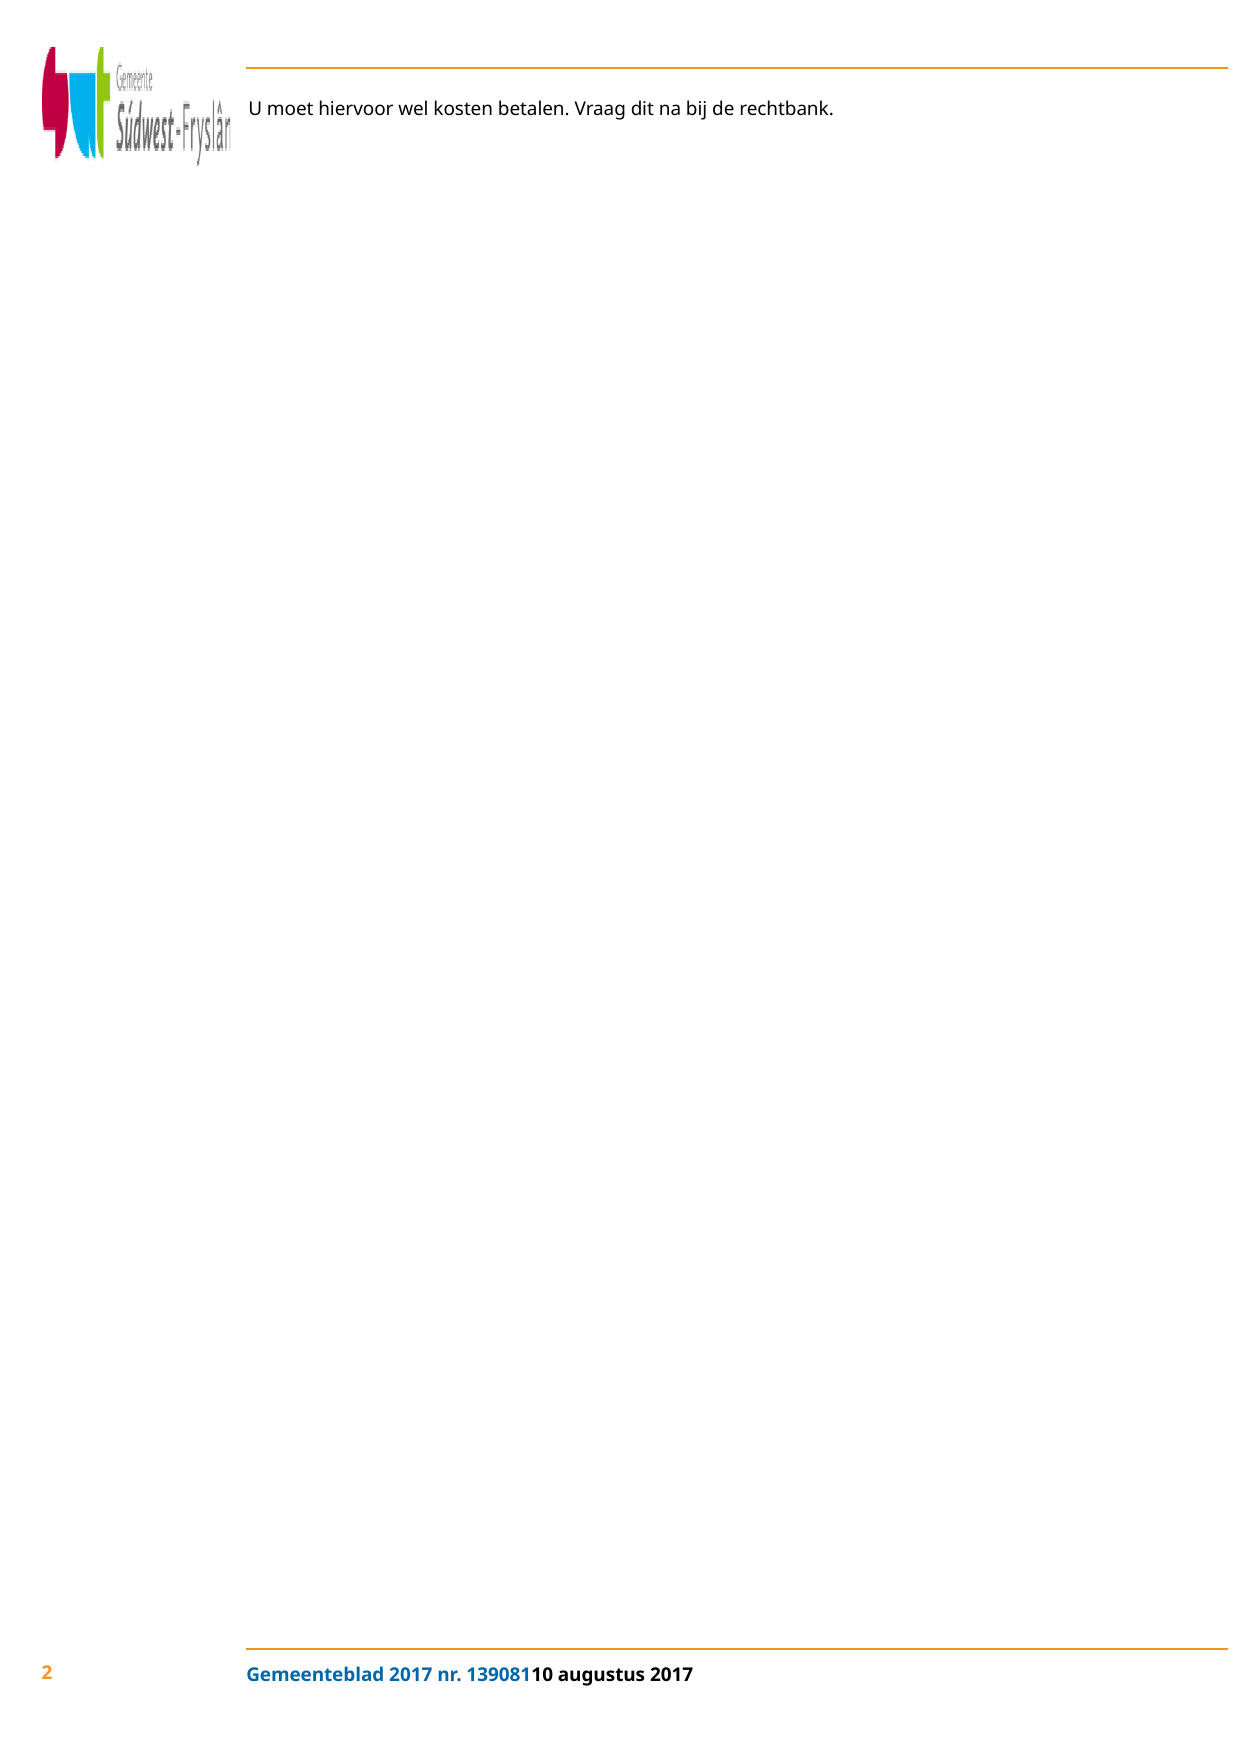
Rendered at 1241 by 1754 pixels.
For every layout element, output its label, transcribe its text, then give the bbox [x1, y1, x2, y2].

picture [41, 47, 231, 172]
text U moet hiervoor wel kosten betalen. Vraag dit na bij de rechtbank. [248, 95, 1152, 121]
